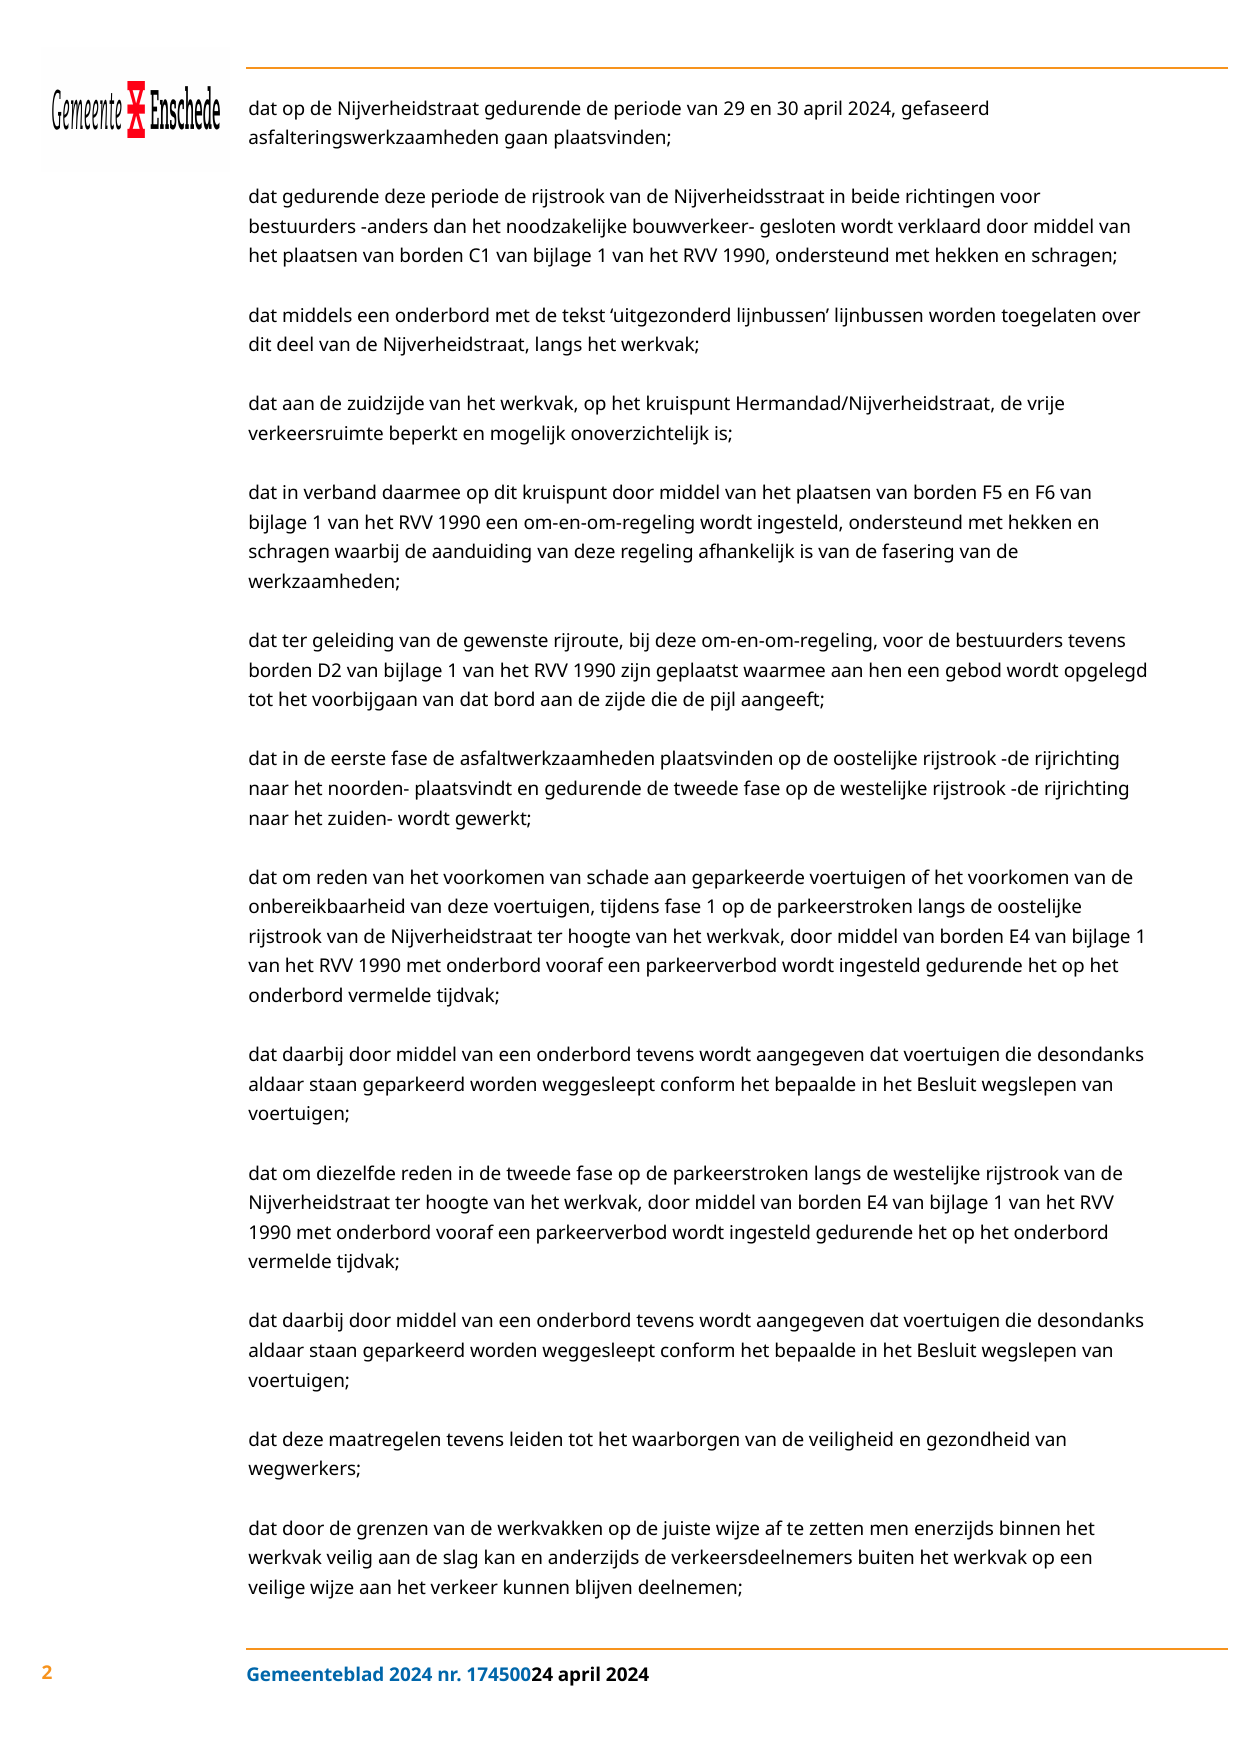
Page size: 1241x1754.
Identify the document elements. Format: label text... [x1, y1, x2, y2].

text dat om diezelfde reden in de tweede fase op de parkeerstroken langs de westelijke rijstrook van de Nijverheidstraat ter hoogte van het werkvak, door middel van borden E4 van bijlage 1 van het RVV 1990 met onderbord vooraf een parkeerverbod wordt ingesteld gedurende het op het onderbord vermelde tijdvak; [248, 1160, 1152, 1274]
text dat daarbij door middel van een onderbord tevens wordt aangegeven dat voertuigen die desondanks aldaar staan geparkeerd worden weggesleept conform het bepaalde in het Besluit wegslepen van voertuigen; [248, 1308, 1152, 1393]
picture [41, 47, 231, 172]
text dat om reden van het voorkomen van schade aan geparkeerde voertuigen of het voorkomen van de onbereikbaarheid van deze voertuigen, tijdens fase 1 op de parkeerstroken langs de oostelijke rijstrook van de Nijverheidstraat ter hoogte van het werkvak, door middel van borden E4 van bijlage 1 van het RVV 1990 met onderbord vooraf een parkeerverbod wordt ingesteld gedurende het op het onderbord vermelde tijdvak; [248, 864, 1152, 1008]
text dat ter geleiding van de gewenste rijroute, bij deze om-en-om-regeling, voor de bestuurders tevens borden D2 van bijlage 1 van het RVV 1990 zijn geplaatst waarmee aan hen een gebod wordt opgelegd tot het voorbijgaan van dat bord aan de zijde die de pijl aangeeft; [248, 627, 1152, 712]
text dat aan de zuidzijde van het werkvak, op het kruispunt Hermandad/Nijverheidstraat, de vrije verkeersruimte beperkt en mogelijk onoverzichtelijk is; [248, 391, 1152, 446]
text dat door de grenzen van de werkvakken op de juiste wijze af te zetten men enerzijds binnen het werkvak veilig aan de slag kan en anderzijds de verkeersdeelnemers buiten het werkvak op een veilige wijze aan het verkeer kunnen blijven deelnemen; [248, 1515, 1152, 1600]
text dat in de eerste fase de asfaltwerkzaamheden plaatsvinden op de oostelijke rijstrook -de rijrichting naar het noorden- plaatsvindt en gedurende de tweede fase op de westelijke rijstrook -de rijrichting naar het zuiden- wordt gewerkt; [248, 746, 1152, 831]
text dat daarbij door middel van een onderbord tevens wordt aangegeven dat voertuigen die desondanks aldaar staan geparkeerd worden weggesleept conform het bepaalde in het Besluit wegslepen van voertuigen; [248, 1041, 1152, 1126]
text dat gedurende deze periode de rijstrook van de Nijverheidsstraat in beide richtingen voor bestuurders -anders dan het noodzakelijke bouwverkeer- gesloten wordt verklaard door middel van het plaatsen van borden C1 van bijlage 1 van het RVV 1990, ondersteund met hekken en schragen; [248, 183, 1152, 268]
text dat in verband daarmee op dit kruispunt door middel van het plaatsen van borden F5 en F6 van bijlage 1 van het RVV 1990 een om-en-om-regeling wordt ingesteld, ondersteund met hekken en schragen waarbij de aanduiding van deze regeling afhankelijk is van de fasering van de werkzaamheden; [248, 479, 1152, 594]
text dat middels een onderbord met de tekst ‘uitgezonderd lijnbussen’ lijnbussen worden toegelaten over dit deel van de Nijverheidstraat, langs het werkvak; [248, 302, 1152, 357]
text dat op de Nijverheidstraat gedurende de periode van 29 en 30 april 2024, gefaseerd asfalteringswerkzaamheden gaan plaatsvinden; [248, 95, 1152, 150]
text dat deze maatregelen tevens leiden tot het waarborgen van de veiligheid en gezondheid van wegwerkers; [248, 1426, 1152, 1481]
